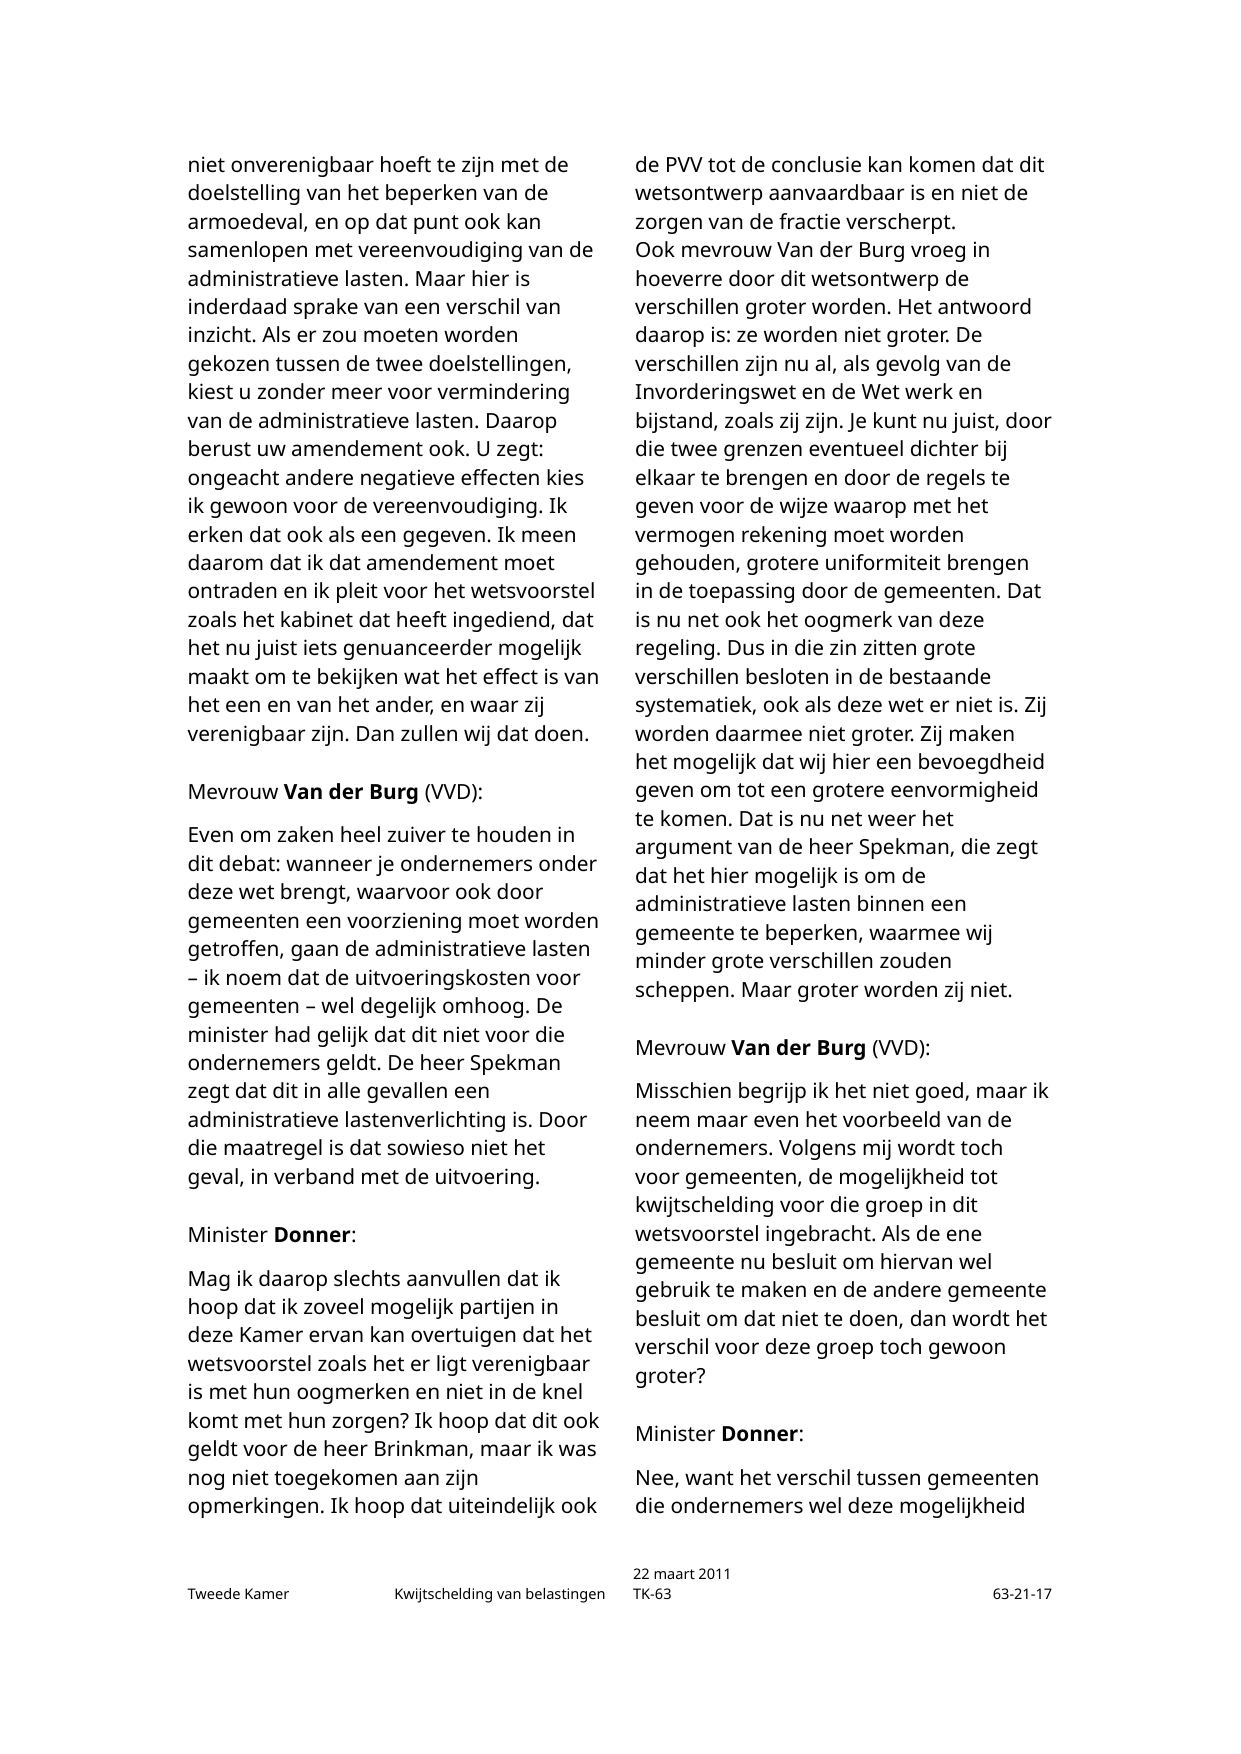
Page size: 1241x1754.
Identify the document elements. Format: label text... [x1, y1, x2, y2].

text Mevrouw Van der Burg (VVD): [187, 777, 605, 806]
text Minister Donner: [635, 1419, 1053, 1448]
text Nee, want het verschil tussen gemeenten die ondernemers wel deze mogelijkheid [635, 1463, 1053, 1520]
text Mevrouw Van der Burg (VVD): [635, 1033, 1053, 1062]
text niet onverenigbaar hoeft te zijn met de doelstelling van het beperken van de armoedeval, en op dat punt ook kan samenlopen met vereenvoudiging van de administratieve lasten. Maar hier is inderdaad sprake van een verschil van inzicht. Als er zou moeten worden gekozen tussen de twee doelstellingen, kiest u zonder meer voor vermindering van de administratieve lasten. Daarop berust uw amendement ook. U zegt: ongeacht andere negatieve effecten kies ik gewoon voor de vereenvoudiging. Ik erken dat ook als een gegeven. Ik meen daarom dat ik dat amendement moet ontraden en ik pleit voor het wetsvoorstel zoals het kabinet dat heeft ingediend, dat het nu juist iets genuanceerder mogelijk maakt om te bekijken wat het effect is van het een en van het ander, en waar zij verenigbaar zijn. Dan zullen wij dat doen. [187, 150, 605, 747]
text Ook mevrouw Van der Burg vroeg in hoeverre door dit wetsontwerp de verschillen groter worden. Het antwoord daarop is: ze worden niet groter. De verschillen zijn nu al, als gevolg van de Invorderingswet en de Wet werk en bijstand, zoals zij zijn. Je kunt nu juist, door die twee grenzen eventueel dichter bij elkaar te brengen en door de regels te geven voor de wijze waarop met het vermogen rekening moet worden gehouden, grotere uniformiteit brengen in de toepassing door de gemeenten. Dat is nu net ook het oogmerk van deze regeling. Dus in die zin zitten grote verschillen besloten in de bestaande systematiek, ook als deze wet er niet is. Zij worden daarmee niet groter. Zij maken het mogelijk dat wij hier een bevoegdheid geven om tot een grotere eenvormigheid te komen. Dat is nu net weer het argument van de heer Spekman, die zegt dat het hier mogelijk is om de administratieve lasten binnen een gemeente te beperken, waarmee wij minder grote verschillen zouden scheppen. Maar groter worden zij niet. [635, 235, 1053, 1003]
text Minister Donner: [187, 1220, 605, 1249]
text de PVV tot de conclusie kan komen dat dit wetsontwerp aanvaardbaar is en niet de zorgen van de fractie verscherpt. [635, 150, 1053, 235]
text Mag ik daarop slechts aanvullen dat ik hoop dat ik zoveel mogelijk partijen in deze Kamer ervan kan overtuigen dat het wetsvoorstel zoals het er ligt verenigbaar is met hun oogmerken en niet in de knel komt met hun zorgen? Ik hoop dat dit ook geldt voor de heer Brinkman, maar ik was nog niet toegekomen aan zijn opmerkingen. Ik hoop dat uiteindelijk ook [187, 1264, 605, 1520]
text Misschien begrijp ik het niet goed, maar ik neem maar even het voorbeeld van de ondernemers. Volgens mij wordt toch voor gemeenten, de mogelijkheid tot kwijtschelding voor die groep in dit wetsvoorstel ingebracht. Als de ene gemeente nu besluit om hiervan wel gebruik te maken en de andere gemeente besluit om dat niet te doen, dan wordt het verschil voor deze groep toch gewoon groter? [635, 1077, 1053, 1389]
text Even om zaken heel zuiver te houden in dit debat: wanneer je ondernemers onder deze wet brengt, waarvoor ook door gemeenten een voorziening moet worden getroffen, gaan de administratieve lasten – ik noem dat de uitvoeringskosten voor gemeenten – wel degelijk omhoog. De minister had gelijk dat dit niet voor die ondernemers geldt. De heer Spekman zegt dat dit in alle gevallen een administratieve lastenverlichting is. Door die maatregel is dat sowieso niet het geval, in verband met de uitvoering. [187, 821, 605, 1190]
